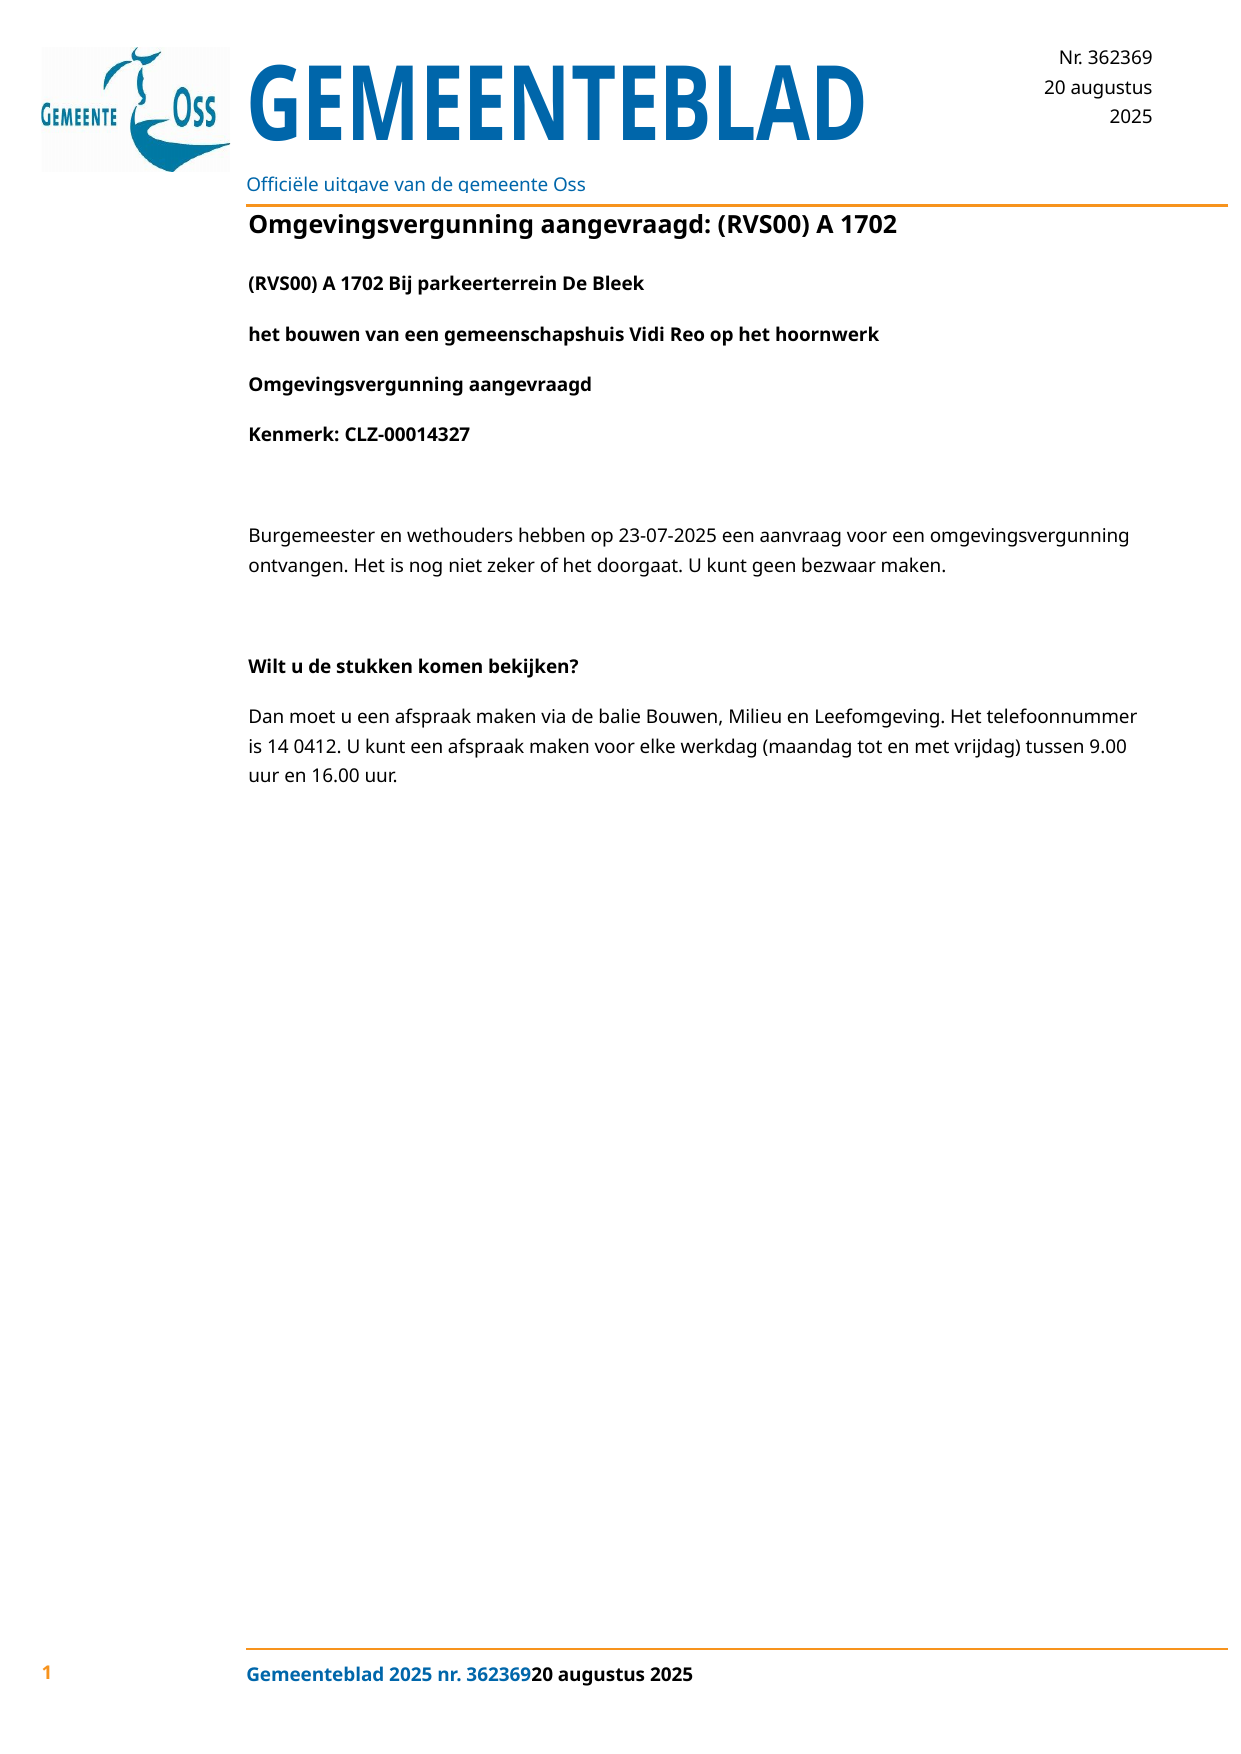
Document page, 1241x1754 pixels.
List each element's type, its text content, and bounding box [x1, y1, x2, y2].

text Omgevingsvergunning aangevraagd: (RVS00) A 1702 [248, 207, 1152, 241]
text Dan moet u een afspraak maken via de balie Bouwen, Milieu en Leefomgeving. Het telefoonnummer is 14 0412. U kunt een afspraak maken voor elke werkdag (maandag tot en met vrijdag) tussen 9.00 uur en 16.00 uur. [248, 703, 1152, 788]
text Kenmerk: CLZ-00014327 [248, 422, 1152, 447]
text Wilt u de stukken komen bekijken? [248, 653, 1152, 678]
text Omgevingsvergunning aangevraagd [248, 371, 1152, 397]
text het bouwen van een gemeenschapshuis Vidi Reo op het hoornwerk [248, 321, 1152, 346]
picture [41, 47, 231, 172]
text (RVS00) A 1702 Bij parkeerterrein De Bleek [248, 270, 1152, 296]
text Burgemeester en wethouders hebben op 23-07-2025 een aanvraag voor een omgevingsvergunning ontvangen. Het is nog niet zeker of het doorgaat. U kunt geen bezwaar maken. [248, 522, 1152, 578]
